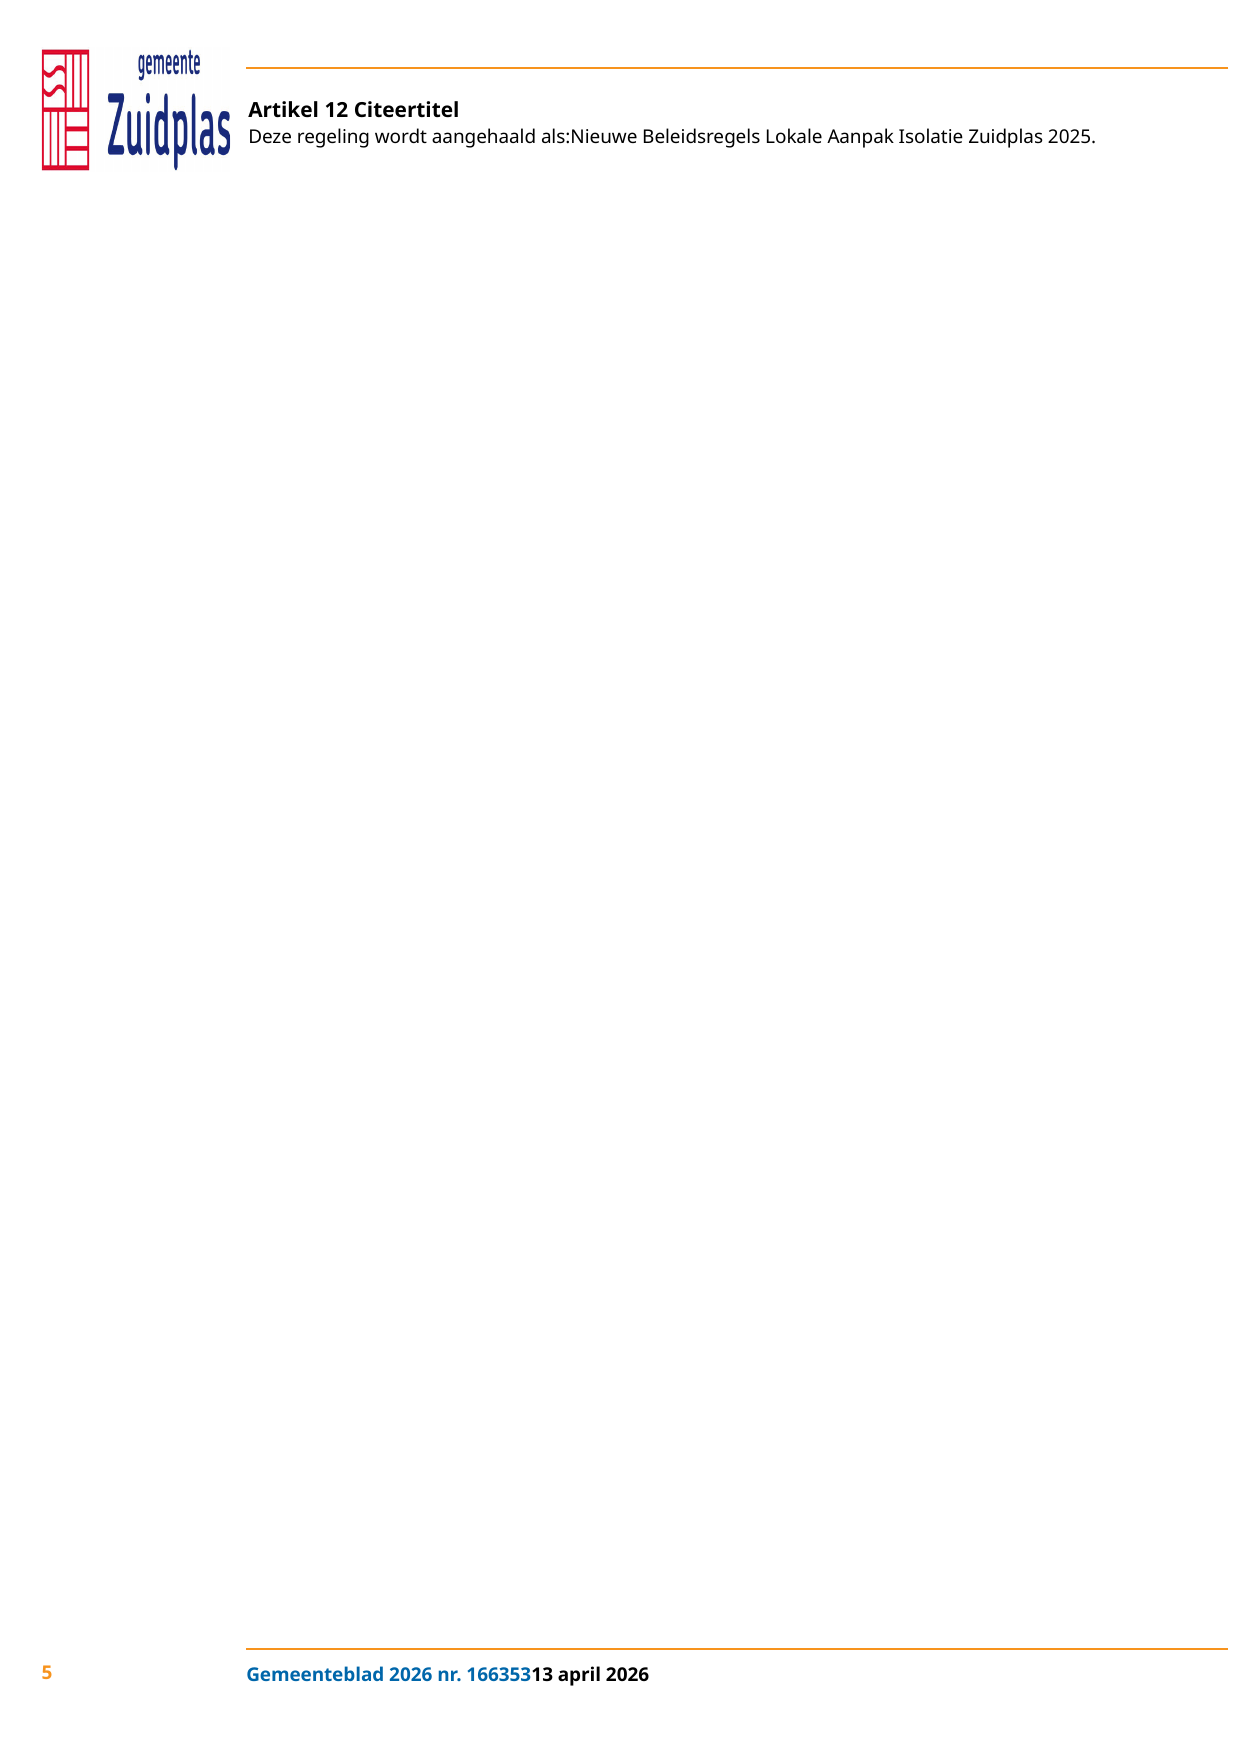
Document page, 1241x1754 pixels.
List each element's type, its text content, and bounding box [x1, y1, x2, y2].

picture [41, 47, 231, 172]
text Artikel 12 Citeertitel [248, 95, 1152, 123]
text Deze regeling wordt aangehaald als:Nieuwe Beleidsregels Lokale Aanpak Isolatie Zuidplas 2025. [248, 123, 1152, 149]
